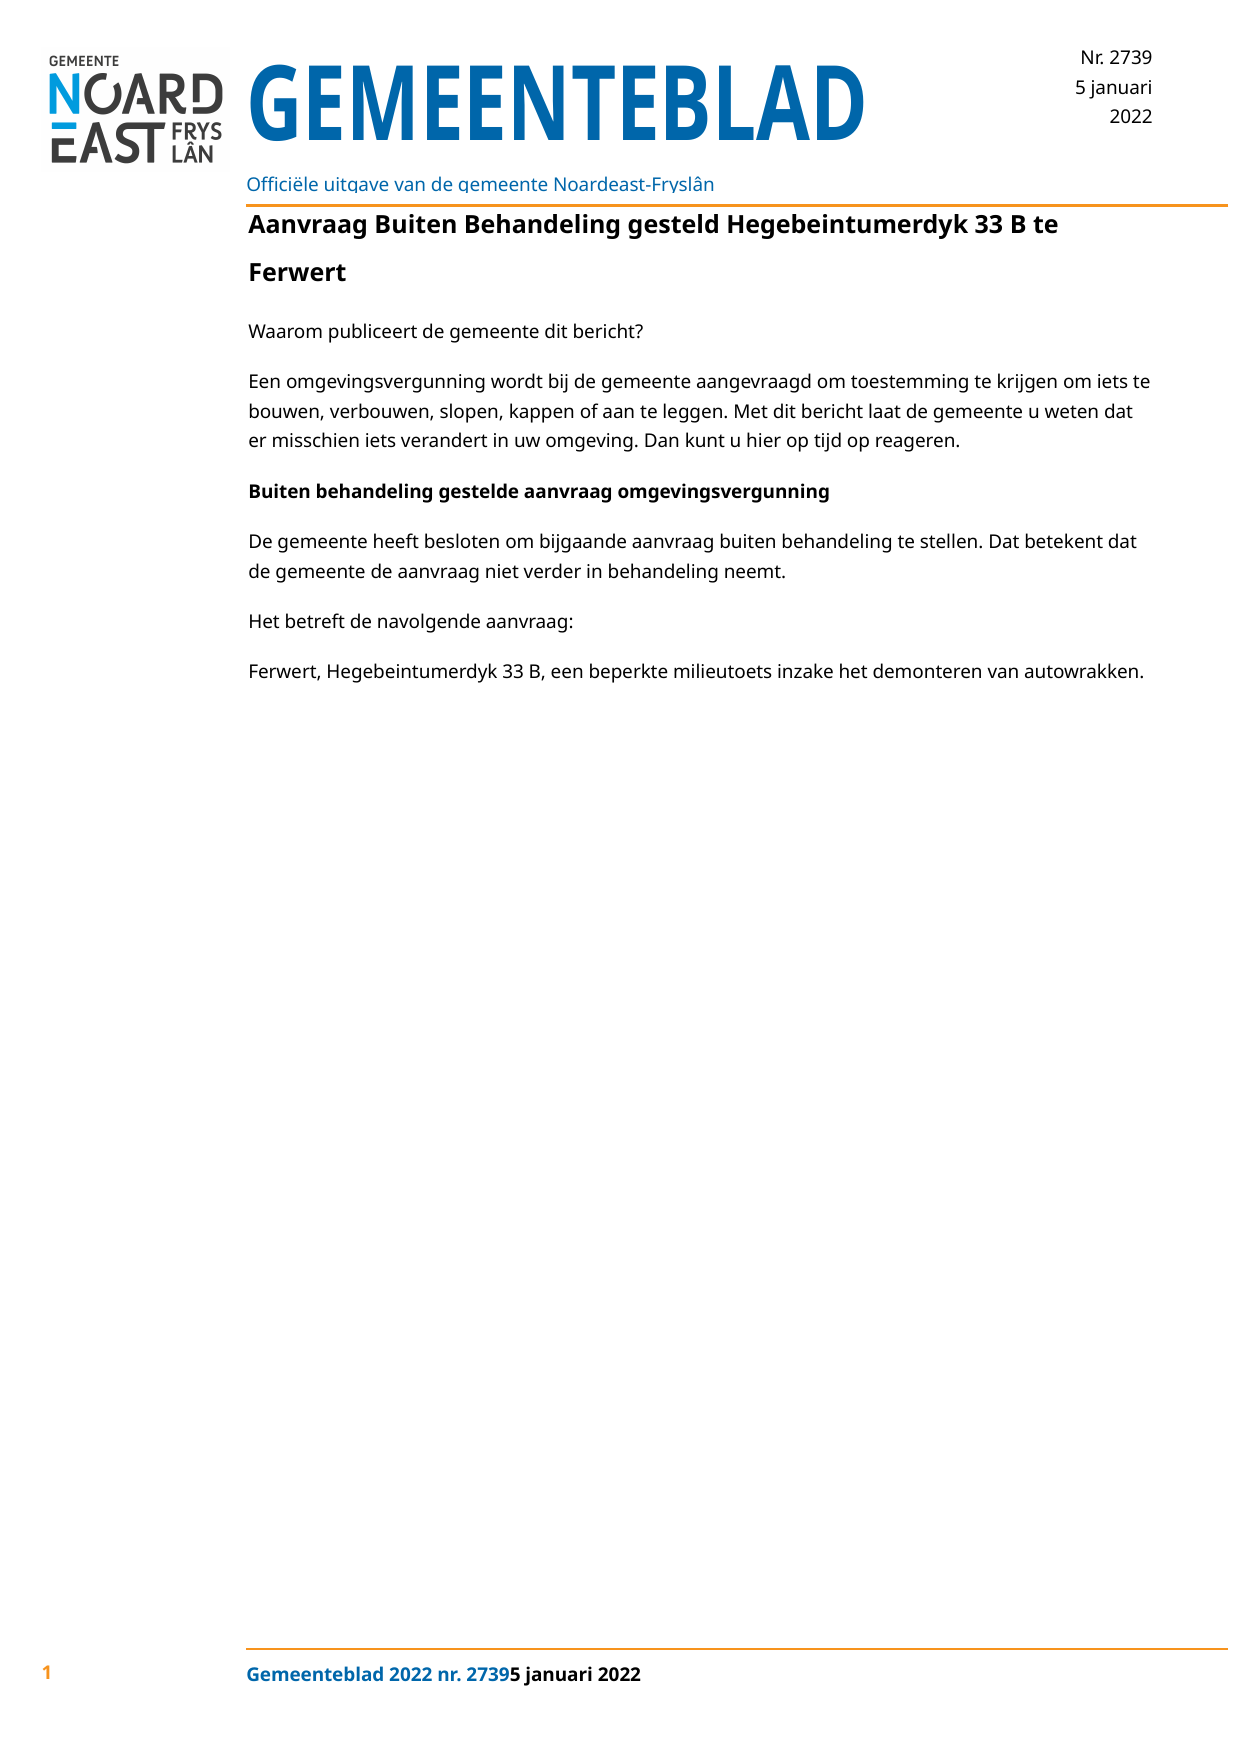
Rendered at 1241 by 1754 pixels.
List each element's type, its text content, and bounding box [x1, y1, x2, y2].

text Waarom publiceert de gemeente dit bericht? [248, 318, 1152, 344]
text Aanvraag Buiten Behandeling gesteld Hegebeintumerdyk 33 B te Ferwert [248, 207, 1152, 288]
picture [41, 47, 231, 172]
text Buiten behandeling gestelde aanvraag omgevingsvergunning [248, 478, 1152, 504]
text De gemeente heeft besloten om bijgaande aanvraag buiten behandeling te stellen. Dat betekent dat de gemeente de aanvraag niet verder in behandeling neemt. [248, 528, 1152, 584]
text Een omgevingsvergunning wordt bij de gemeente aangevraagd om toestemming te krijgen om iets te bouwen, verbouwen, slopen, kappen of aan te leggen. Met dit bericht laat de gemeente u weten dat er misschien iets verandert in uw omgeving. Dan kunt u hier op tijd op reageren. [248, 368, 1152, 453]
text Ferwert, Hegebeintumerdyk 33 B, een beperkte milieutoets inzake het demonteren van autowrakken. [248, 659, 1152, 684]
text Het betreft de navolgende aanvraag: [248, 608, 1152, 634]
